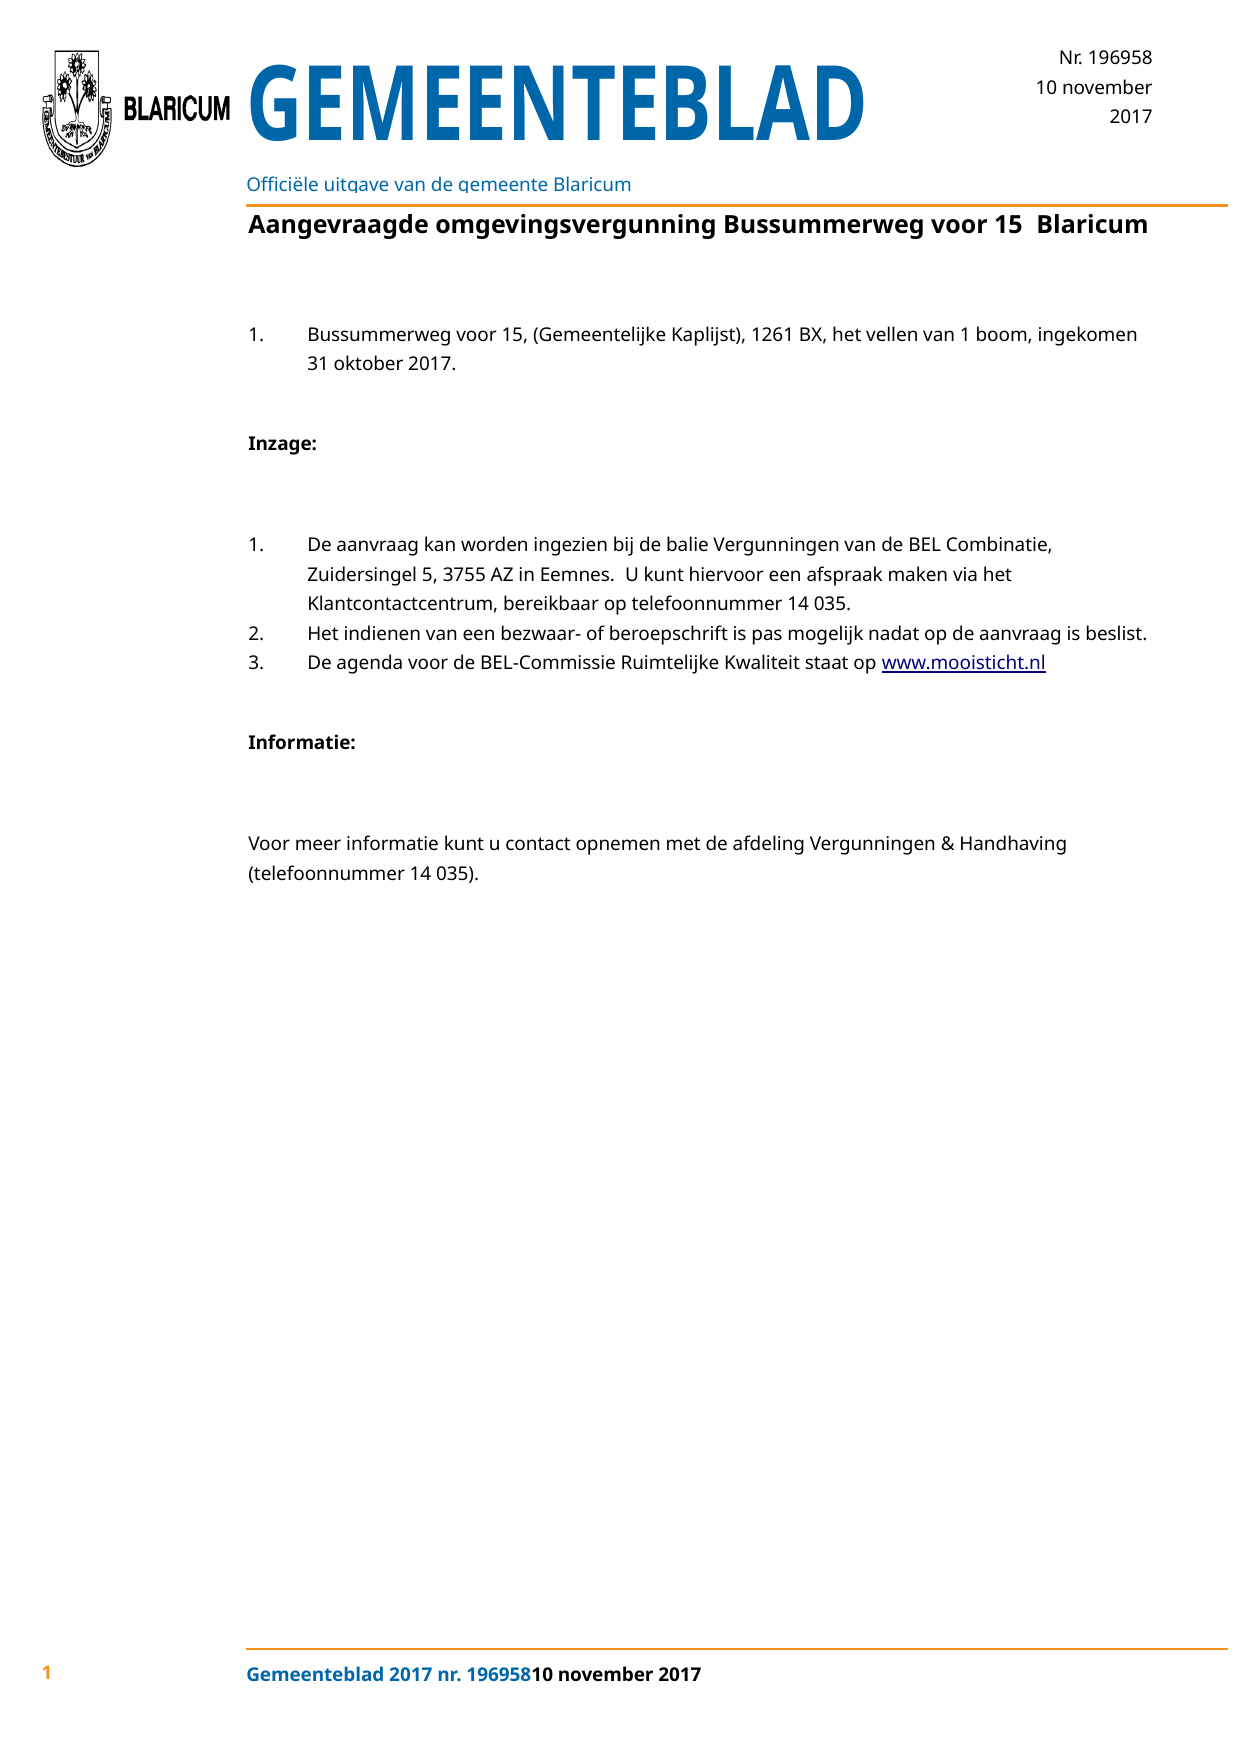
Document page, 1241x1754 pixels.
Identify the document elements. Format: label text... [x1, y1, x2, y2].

text Voor meer informatie kunt u contact opnemen met de afdeling Vergunningen & Handhaving (telefoonnummer 14 035). [248, 830, 1152, 886]
list Het indienen van een bezwaar- of beroepschrift is pas mogelijk nadat op de aanvraag is beslist. [248, 620, 1152, 646]
text Inzage: [248, 430, 1152, 456]
text Aangevraagde omgevingsvergunning Bussummerweg voor 15 Blaricum [248, 207, 1152, 241]
picture [41, 47, 231, 172]
text Informatie: [248, 729, 1152, 755]
list De agenda voor de BEL-Commissie Ruimtelijke Kwaliteit staat op www.mooisticht.nl [248, 649, 1152, 675]
list Bussummerweg voor 15, (Gemeentelijke Kaplijst), 1261 BX, het vellen van 1 boom, ingekomen 31 oktober 2017. [248, 321, 1152, 376]
list De aanvraag kan worden ingezien bij de balie Vergunningen van de BEL Combinatie, Zuidersingel 5, 3755 AZ in Eemnes. U kunt hiervoor een afspraak maken via het Klantcontactcentrum, bereikbaar op telefoonnummer 14 035. [248, 531, 1152, 616]
